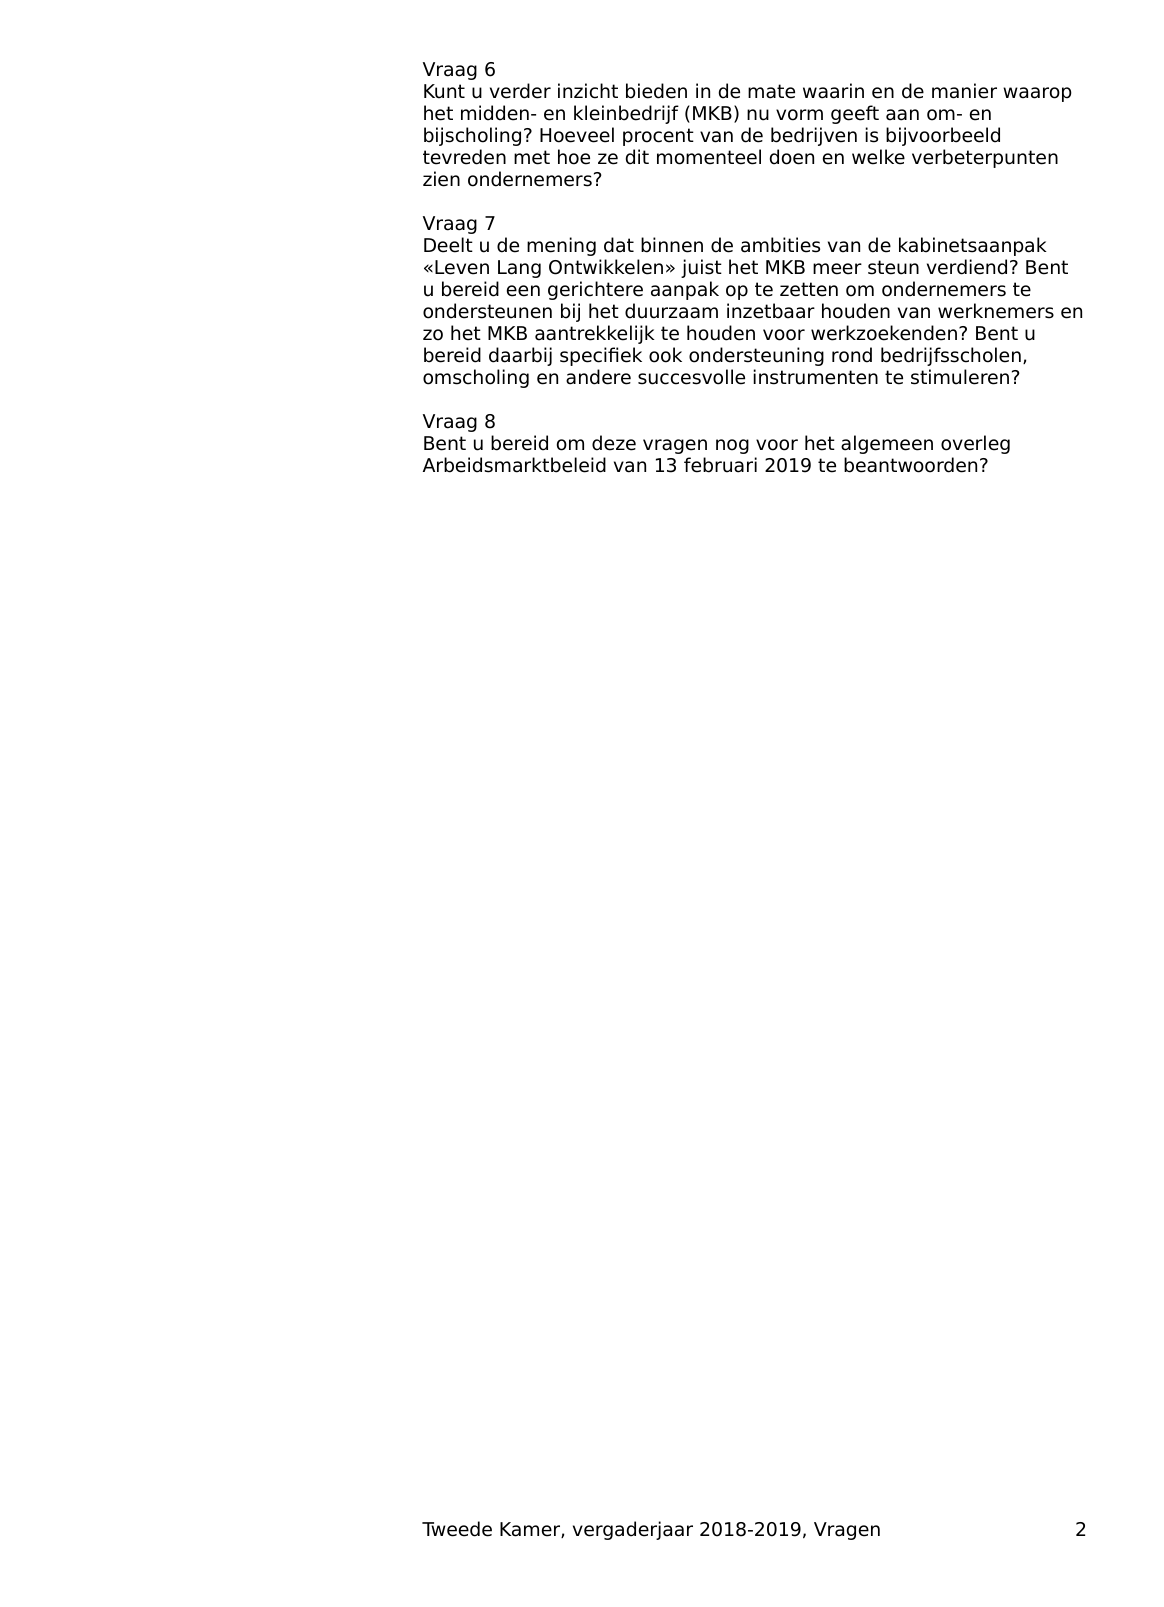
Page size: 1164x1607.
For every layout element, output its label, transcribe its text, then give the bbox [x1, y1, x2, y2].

text Vraag 8 [422, 411, 1087, 433]
text Deelt u de mening dat binnen de ambities van de kabinetsaanpak «Leven Lang Ontwikkelen» juist het MKB meer steun verdiend? Bent u bereid een gerichtere aanpak op te zetten om ondernemers te ondersteunen bij het duurzaam inzetbaar houden van werknemers en zo het MKB aantrekkelijk te houden voor werkzoekenden? Bent u bereid daarbij specifiek ook ondersteuning rond bedrijfsscholen, omscholing en andere succesvolle instrumenten te stimuleren? [422, 235, 1087, 389]
text Kunt u verder inzicht bieden in de mate waarin en de manier waarop het midden- en kleinbedrijf (MKB) nu vorm geeft aan om- en bijscholing? Hoeveel procent van de bedrijven is bijvoorbeeld tevreden met hoe ze dit momenteel doen en welke verbeterpunten zien ondernemers? [422, 81, 1087, 191]
text Vraag 7 [422, 213, 1087, 235]
text Bent u bereid om deze vragen nog voor het algemeen overleg Arbeidsmarktbeleid van 13 februari 2019 te beantwoorden? [422, 433, 1087, 477]
text Vraag 6 [422, 59, 1087, 81]
